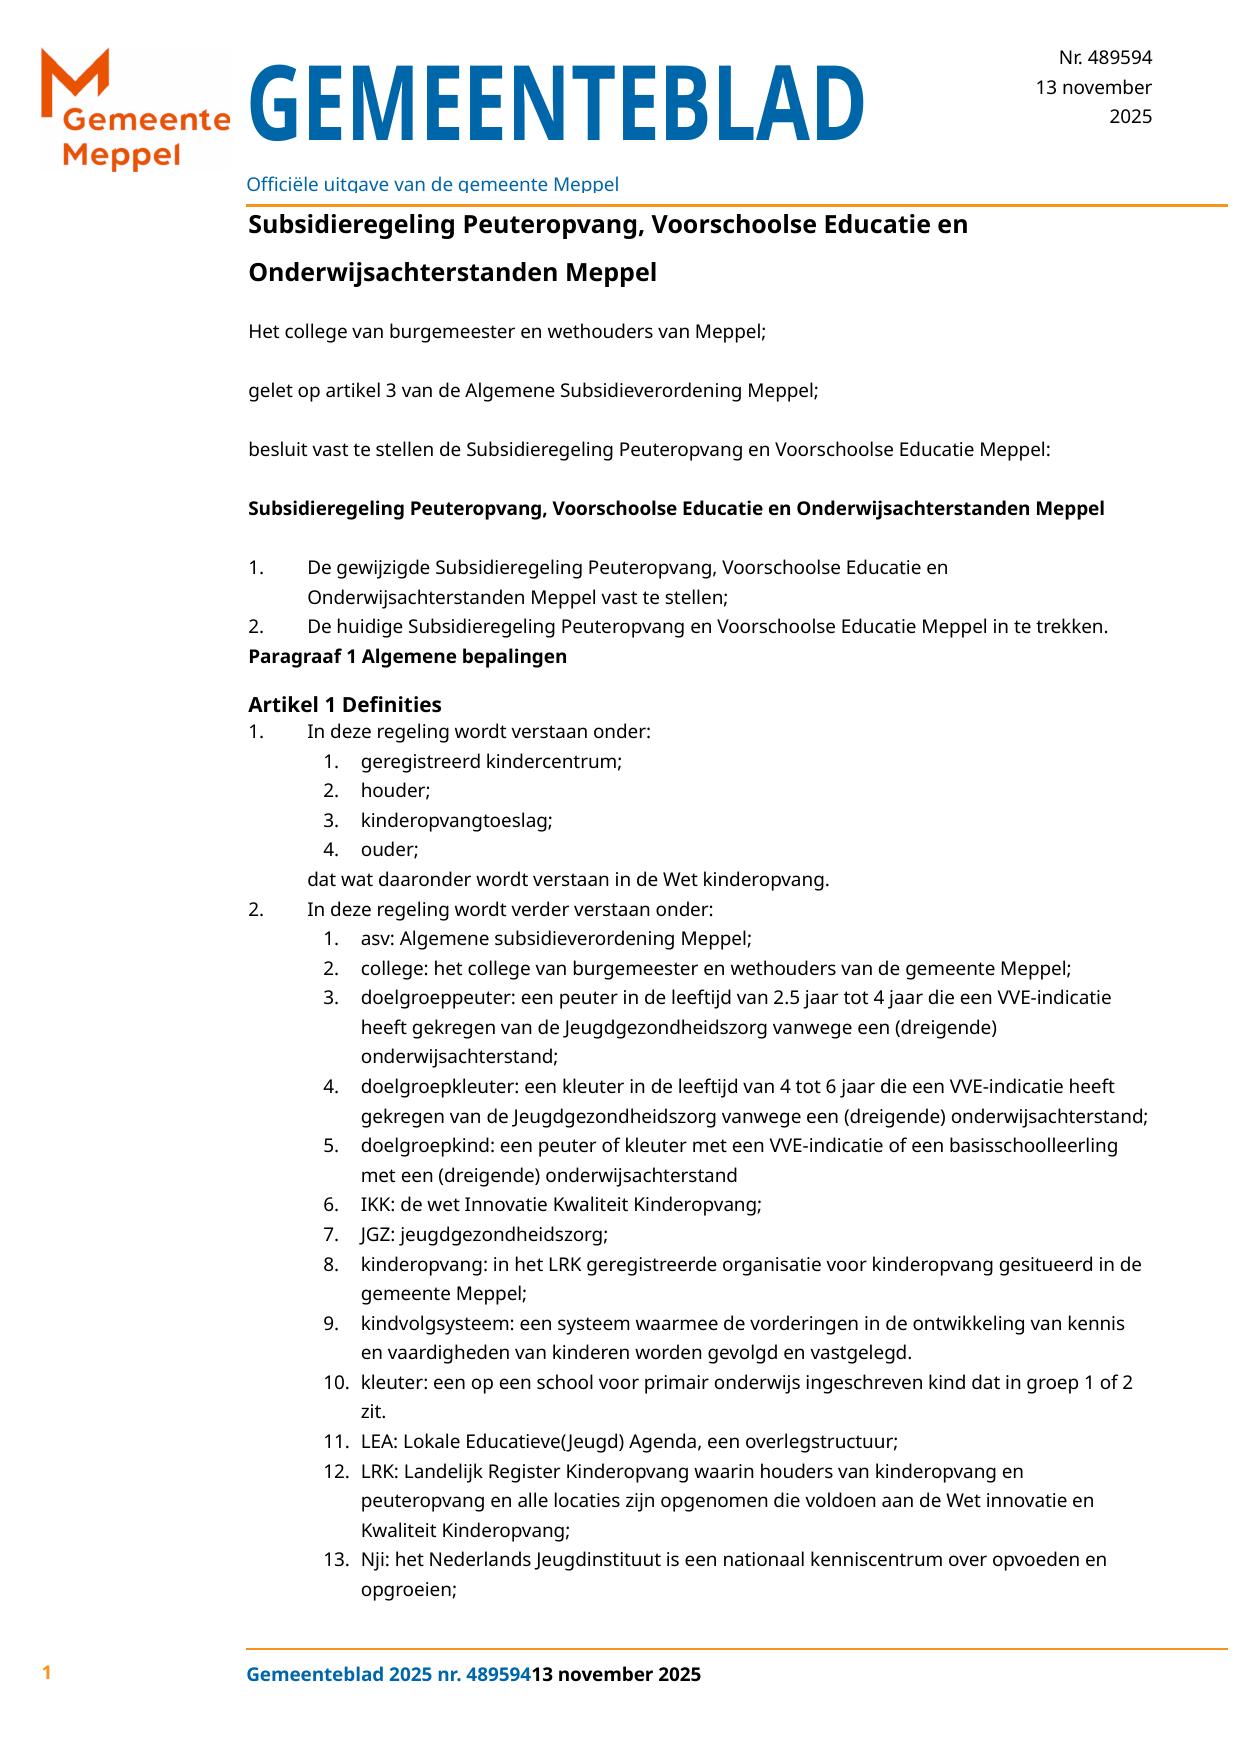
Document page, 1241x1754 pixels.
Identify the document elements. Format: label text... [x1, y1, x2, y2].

list kinderopvangtoeslag; [323, 807, 1152, 833]
text Subsidieregeling Peuteropvang, Voorschoolse Educatie en Onderwijsachterstanden Meppel [248, 207, 1152, 288]
list In deze regeling wordt verder verstaan onder: [248, 896, 1152, 922]
list houder; [323, 777, 1152, 803]
text besluit vast te stellen de Subsidieregeling Peuteropvang en Voorschoolse Educatie Meppel: [248, 436, 1152, 462]
list LRK: Landelijk Register Kinderopvang waarin houders van kinderopvang en peuteropvang en alle locaties zijn opgenomen die voldoen aan de Wet innovatie en Kwaliteit Kinderopvang; [323, 1458, 1152, 1543]
list kinderopvang: in het LRK geregistreerde organisatie voor kinderopvang gesitueerd in de gemeente Meppel; [323, 1251, 1152, 1306]
text Artikel 1 Definities [248, 690, 1152, 718]
list geregistreerd kindercentrum; [323, 748, 1152, 774]
picture [41, 47, 231, 172]
list ouder; [323, 837, 1152, 862]
list IKK: de wet Innovatie Kwaliteit Kinderopvang; [323, 1192, 1152, 1217]
list doelgroeppeuter: een peuter in de leeftijd van 2.5 jaar tot 4 jaar die een VVE-indicatie heeft gekregen van de Jeugdgezondheidszorg vanwege een (dreigende) onderwijsachterstand; [323, 984, 1152, 1069]
text gelet op artikel 3 van de Algemene Subsidieverordening Meppel; [248, 377, 1152, 403]
list kleuter: een op een school voor primair onderwijs ingeschreven kind dat in groep 1 of 2 zit. [323, 1369, 1152, 1424]
text Het college van burgemeester en wethouders van Meppel; [248, 318, 1152, 344]
list De huidige Subsidieregeling Peuteropvang en Voorschoolse Educatie Meppel in te trekken. [248, 614, 1152, 639]
text Subsidieregeling Peuteropvang, Voorschoolse Educatie en Onderwijsachterstanden Meppel [248, 495, 1152, 521]
list De gewijzigde Subsidieregeling Peuteropvang, Voorschoolse Educatie en Onderwijsachterstanden Meppel vast te stellen; [248, 554, 1152, 610]
list In deze regeling wordt verstaan onder: [248, 718, 1152, 744]
list asv: Algemene subsidieverordening Meppel; [323, 925, 1152, 951]
list Nji: het Nederlands Jeugdinstituut is een nationaal kenniscentrum over opvoeden en opgroeien; [323, 1547, 1152, 1602]
list JGZ: jeugdgezondheidszorg; [323, 1221, 1152, 1247]
list college: het college van burgemeester en wethouders van de gemeente Meppel; [323, 955, 1152, 981]
list LEA: Lokale Educatieve(Jeugd) Agenda, een overlegstructuur; [323, 1428, 1152, 1454]
list doelgroepkleuter: een kleuter in de leeftijd van 4 tot 6 jaar die een VVE-indicatie heeft gekregen van de Jeugdgezondheidszorg vanwege een (dreigende) onderwijsachterstand; [323, 1073, 1152, 1129]
list kindvolgsysteem: een systeem waarmee de vorderingen in de ontwikkeling van kennis en vaardigheden van kinderen worden gevolgd en vastgelegd. [323, 1310, 1152, 1365]
text Paragraaf 1 Algemene bepalingen [248, 643, 1152, 669]
list dat wat daaronder wordt verstaan in de Wet kinderopvang. [248, 866, 1152, 892]
list doelgroepkind: een peuter of kleuter met een VVE-indicatie of een basisschoolleerling met een (dreigende) onderwijsachterstand [323, 1132, 1152, 1188]
